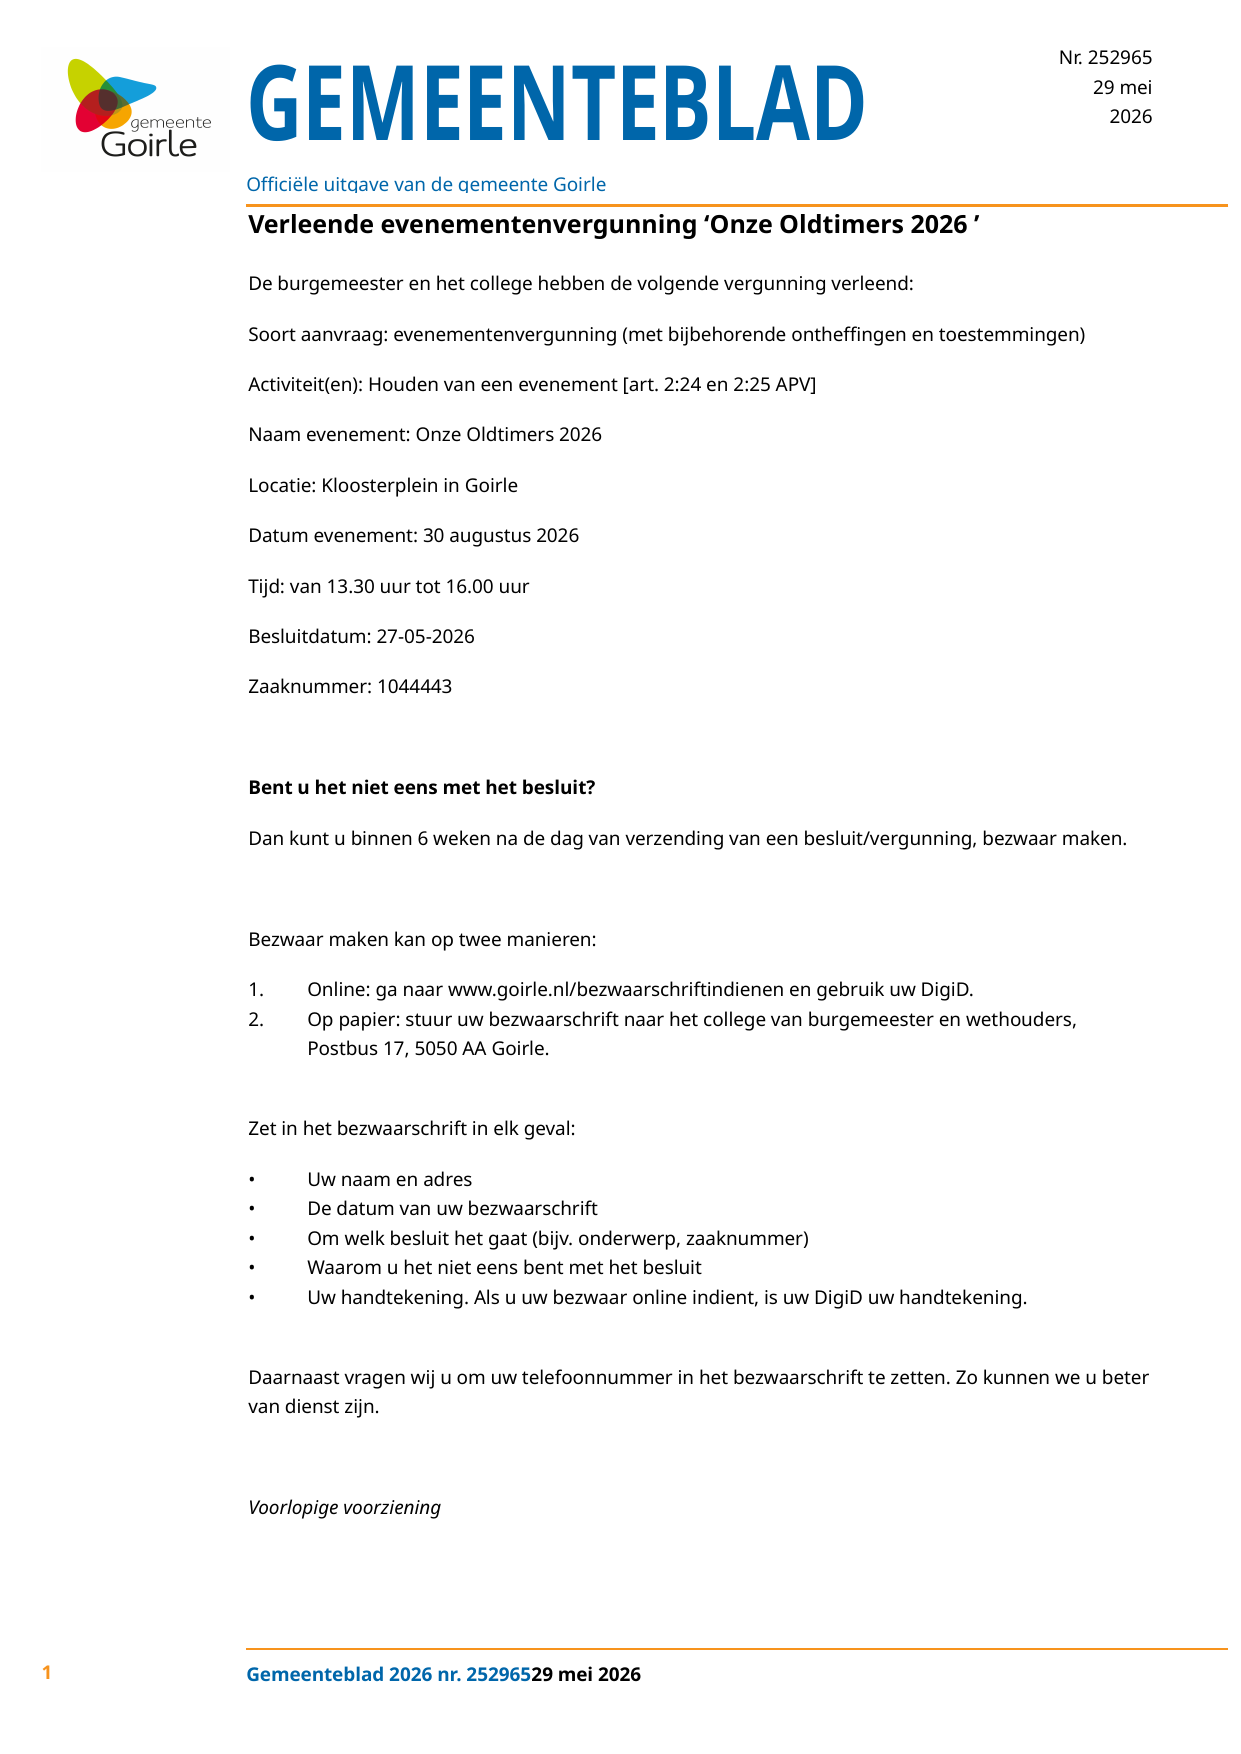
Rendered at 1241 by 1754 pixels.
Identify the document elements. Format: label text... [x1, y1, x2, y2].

text Bent u het niet eens met het besluit? [248, 774, 1152, 800]
text Bezwaar maken kan op twee manieren: [248, 926, 1152, 951]
text Zaaknummer: 1044443 [248, 674, 1152, 699]
list Online: ga naar www.goirle.nl/bezwaarschriftindienen en gebruik uw DigiD. [248, 976, 1152, 1002]
text Naam evenement: Onze Oldtimers 2026 [248, 422, 1152, 447]
list Waarom u het niet eens bent met het besluit [248, 1254, 1152, 1280]
text Daarnaast vragen wij u om uw telefoonnummer in het bezwaarschrift te zetten. Zo kunnen we u beter van dienst zijn. [248, 1364, 1152, 1419]
text Tijd: van 13.30 uur tot 16.00 uur [248, 573, 1152, 598]
list Op papier: stuur uw bezwaarschrift naar het college van burgemeester en wethouders, Postbus 17, 5050 AA Goirle. [248, 1006, 1152, 1061]
picture [41, 47, 231, 172]
text De burgemeester en het college hebben de volgende vergunning verleend: [248, 270, 1152, 296]
text Locatie: Kloosterplein in Goirle [248, 472, 1152, 498]
list De datum van uw bezwaarschrift [248, 1195, 1152, 1221]
text Besluitdatum: 27-05-2026 [248, 623, 1152, 649]
list Uw handtekening. Als u uw bezwaar online indient, is uw DigiD uw handtekening. [248, 1284, 1152, 1310]
text Soort aanvraag: evenementenvergunning (met bijbehorende ontheffingen en toestemmingen) [248, 321, 1152, 346]
text Dan kunt u binnen 6 weken na de dag van verzending van een besluit/vergunning, bezwaar maken. [248, 825, 1152, 851]
list Uw naam en adres [248, 1166, 1152, 1191]
text Datum evenement: 30 augustus 2026 [248, 522, 1152, 548]
text Verleende evenementenvergunning ‘Onze Oldtimers 2026 ’ [248, 207, 1152, 241]
list Om welk besluit het gaat (bijv. onderwerp, zaaknummer) [248, 1225, 1152, 1251]
text Zet in het bezwaarschrift in elk geval: [248, 1115, 1152, 1141]
text Activiteit(en): Houden van een evenement [art. 2:24 en 2:25 APV] [248, 371, 1152, 397]
text Voorlopige voorziening [248, 1494, 1152, 1520]
